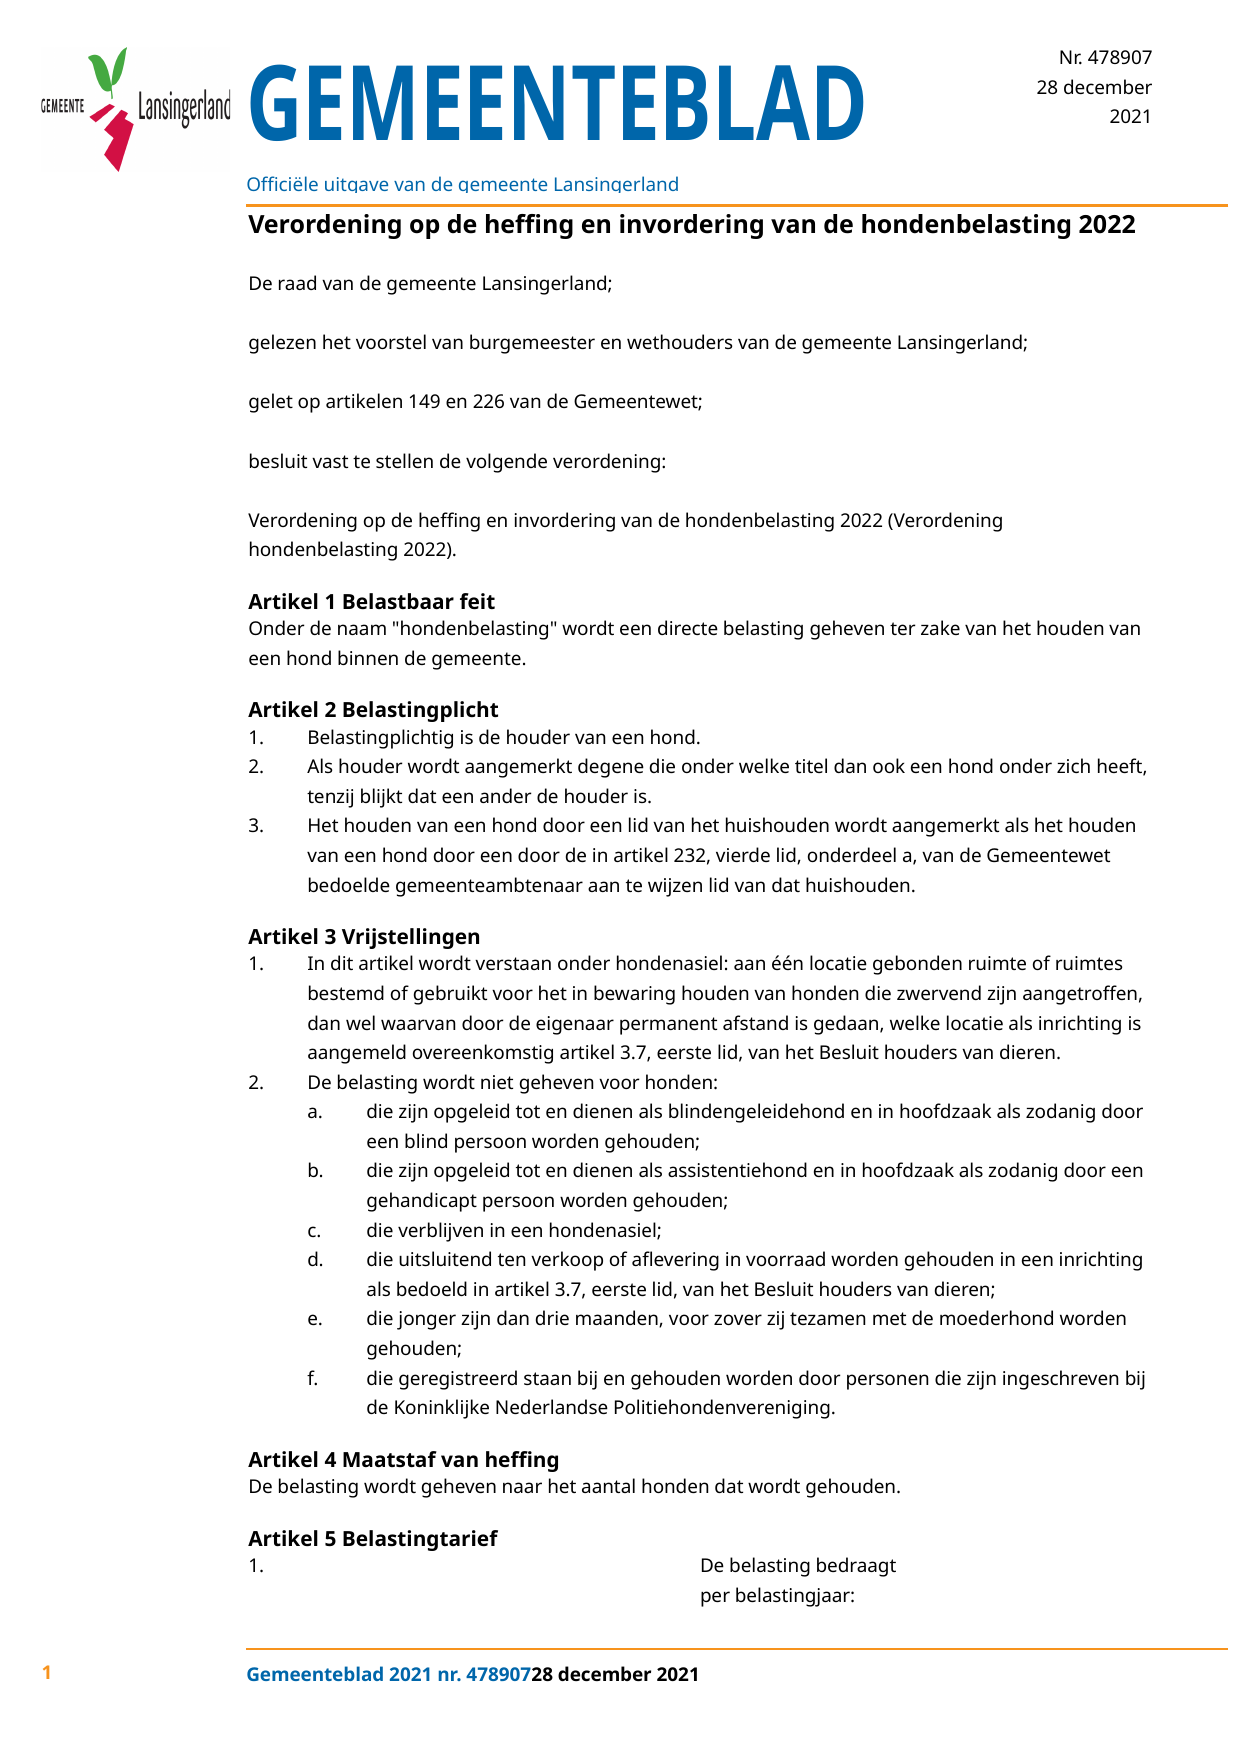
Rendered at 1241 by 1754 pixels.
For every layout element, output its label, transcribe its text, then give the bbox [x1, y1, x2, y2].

list De belasting wordt niet geheven voor honden: [248, 1069, 1152, 1095]
text Verordening op de heffing en invordering van de hondenbelasting 2022 (Verordening hondenbelasting 2022). [248, 507, 1152, 562]
text Verordening op de heffing en invordering van de hondenbelasting 2022 [248, 207, 1152, 241]
list In dit artikel wordt verstaan onder hondenasiel: aan één locatie gebonden ruimte of ruimtes bestemd of gebruikt voor het in bewaring houden van honden die zwervend zijn aangetroffen, dan wel waarvan door de eigenaar permanent afstand is gedaan, welke locatie als inrichting is aangemeld overeenkomstig artikel 3.7, eerste lid, van het Besluit houders van dieren. [248, 951, 1152, 1065]
text Onder de naam "hondenbelasting" wordt een directe belasting geheven ter zake van het houden van een hond binnen de gemeente. [248, 615, 1152, 671]
text Artikel 4 Maatstaf van heffing [248, 1445, 1152, 1473]
list die zijn opgeleid tot en dienen als assistentiehond en in hoofdzaak als zodanig door een gehandicapt persoon worden gehouden; [307, 1158, 1152, 1213]
list die geregistreerd staan bij en gehouden worden door personen die zijn ingeschreven bij de Koninklijke Nederlandse Politiehondenvereniging. [307, 1365, 1152, 1420]
text gelezen het voorstel van burgemeester en wethouders van de gemeente Lansingerland; [248, 329, 1152, 355]
text De belasting wordt geheven naar het aantal honden dat wordt gehouden. [248, 1473, 1152, 1499]
table_header 1. [248, 1552, 474, 1607]
table_header De belasting bedraagt per belastingjaar: [700, 1552, 926, 1607]
list die jonger zijn dan drie maanden, voor zover zij tezamen met de moederhond worden gehouden; [307, 1306, 1152, 1361]
list Het houden van een hond door een lid van het huishouden wordt aangemerkt als het houden van een hond door een door de in artikel 232, vierde lid, onderdeel a, van de Gemeentewet bedoelde gemeenteambtenaar aan te wijzen lid van dat huishouden. [248, 813, 1152, 897]
picture [41, 47, 231, 172]
list die zijn opgeleid tot en dienen als blindengeleidehond en in hoofdzaak als zodanig door een blind persoon worden gehouden; [307, 1098, 1152, 1154]
text De raad van de gemeente Lansingerland; [248, 270, 1152, 296]
text Artikel 3 Vrijstellingen [248, 922, 1152, 951]
text Artikel 1 Belastbaar feit [248, 587, 1152, 615]
text besluit vast te stellen de volgende verordening: [248, 448, 1152, 473]
list Belastingplichtig is de houder van een hond. [248, 724, 1152, 749]
list die uitsluitend ten verkoop of aflevering in voorraad worden gehouden in een inrichting als bedoeld in artikel 3.7, eerste lid, van het Besluit houders van dieren; [307, 1246, 1152, 1302]
list Als houder wordt aangemerkt degene die onder welke titel dan ook een hond onder zich heeft, tenzij blijkt dat een ander de houder is. [248, 753, 1152, 809]
text Artikel 5 Belastingtarief [248, 1524, 1152, 1552]
text Artikel 2 Belastingplicht [248, 695, 1152, 724]
list die verblijven in een hondenasiel; [307, 1217, 1152, 1243]
table_header [474, 1552, 700, 1607]
text gelet op artikelen 149 en 226 van de Gemeentewet; [248, 389, 1152, 414]
table_header [926, 1552, 1152, 1607]
